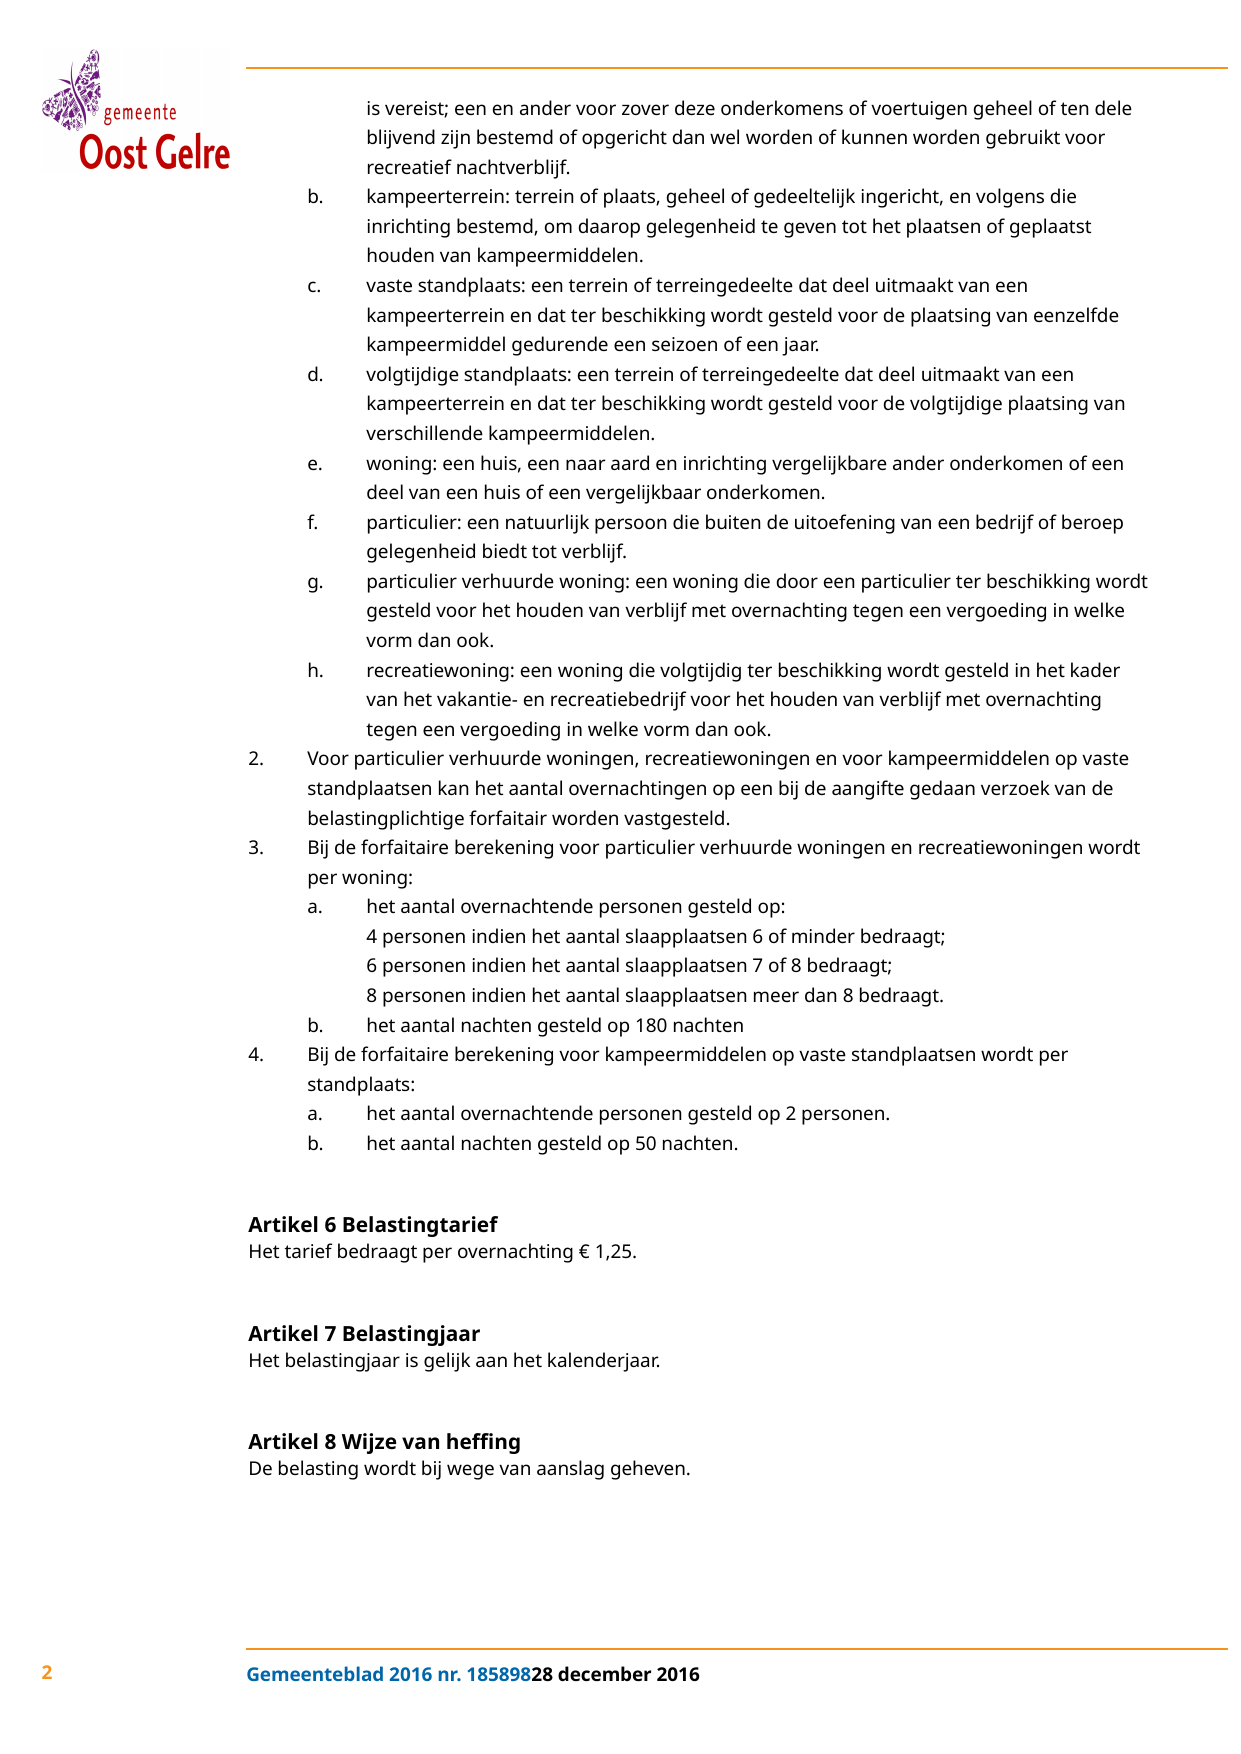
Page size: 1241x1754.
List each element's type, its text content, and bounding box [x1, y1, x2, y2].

list particulier: een natuurlijk persoon die buiten de uitoefening van een bedrijf of beroep gelegenheid biedt tot verblijf. [307, 509, 1152, 564]
text Artikel 7 Belastingjaar [248, 1319, 1152, 1347]
list kampeerterrein: terrein of plaats, geheel of gedeeltelijk ingericht, en volgens die inrichting bestemd, om daarop gelegenheid te geven tot het plaatsen of geplaatst houden van kampeermiddelen. [307, 183, 1152, 268]
list het aantal nachten gesteld op 50 nachten. [307, 1130, 1152, 1156]
list recreatiewoning: een woning die volgtijdig ter beschikking wordt gesteld in het kader van het vakantie- en recreatiebedrijf voor het houden van verblijf met overnachting tegen een vergoeding in welke vorm dan ook. [307, 657, 1152, 742]
text Artikel 8 Wijze van heffing [248, 1427, 1152, 1456]
list Bij de forfaitaire berekening voor kampeermiddelen op vaste standplaatsen wordt per standplaats: [248, 1041, 1152, 1097]
list particulier verhuurde woning: een woning die door een particulier ter beschikking wordt gesteld voor het houden van verblijf met overnachting tegen een vergoeding in welke vorm dan ook. [307, 568, 1152, 653]
list het aantal nachten gesteld op 180 nachten [307, 1012, 1152, 1038]
picture [41, 47, 231, 172]
list is vereist; een en ander voor zover deze onderkomens of voertuigen geheel of ten dele blijvend zijn bestemd of opgericht dan wel worden of kunnen worden gebruikt voor recreatief nachtverblijf. [307, 95, 1152, 180]
text Het tarief bedraagt per overnachting € 1,25. [248, 1239, 1152, 1264]
list volgtijdige standplaats: een terrein of terreingedeelte dat deel uitmaakt van een kampeerterrein en dat ter beschikking wordt gesteld voor de volgtijdige plaatsing van verschillende kampeermiddelen. [307, 361, 1152, 446]
list het aantal overnachtende personen gesteld op: [307, 893, 1152, 919]
list 4 personen indien het aantal slaapplaatsen 6 of minder bedraagt; [307, 923, 1152, 949]
text Artikel 6 Belastingtarief [248, 1210, 1152, 1239]
list 6 personen indien het aantal slaapplaatsen 7 of 8 bedraagt; [307, 953, 1152, 978]
list Voor particulier verhuurde woningen, recreatiewoningen en voor kampeermiddelen op vaste standplaatsen kan het aantal overnachtingen op een bij de aangifte gedaan verzoek van de belastingplichtige forfaitair worden vastgesteld. [248, 746, 1152, 831]
text De belasting wordt bij wege van aanslag geheven. [248, 1456, 1152, 1481]
text Het belastingjaar is gelijk aan het kalenderjaar. [248, 1347, 1152, 1373]
list vaste standplaats: een terrein of terreingedeelte dat deel uitmaakt van een kampeerterrein en dat ter beschikking wordt gesteld voor de plaatsing van eenzelfde kampeermiddel gedurende een seizoen of een jaar. [307, 272, 1152, 357]
list het aantal overnachtende personen gesteld op 2 personen. [307, 1101, 1152, 1126]
list Bij de forfaitaire berekening voor particulier verhuurde woningen en recreatiewoningen wordt per woning: [248, 834, 1152, 890]
list 8 personen indien het aantal slaapplaatsen meer dan 8 bedraagt. [307, 982, 1152, 1008]
list woning: een huis, een naar aard en inrichting vergelijkbare ander onderkomen of een deel van een huis of een vergelijkbaar onderkomen. [307, 450, 1152, 505]
